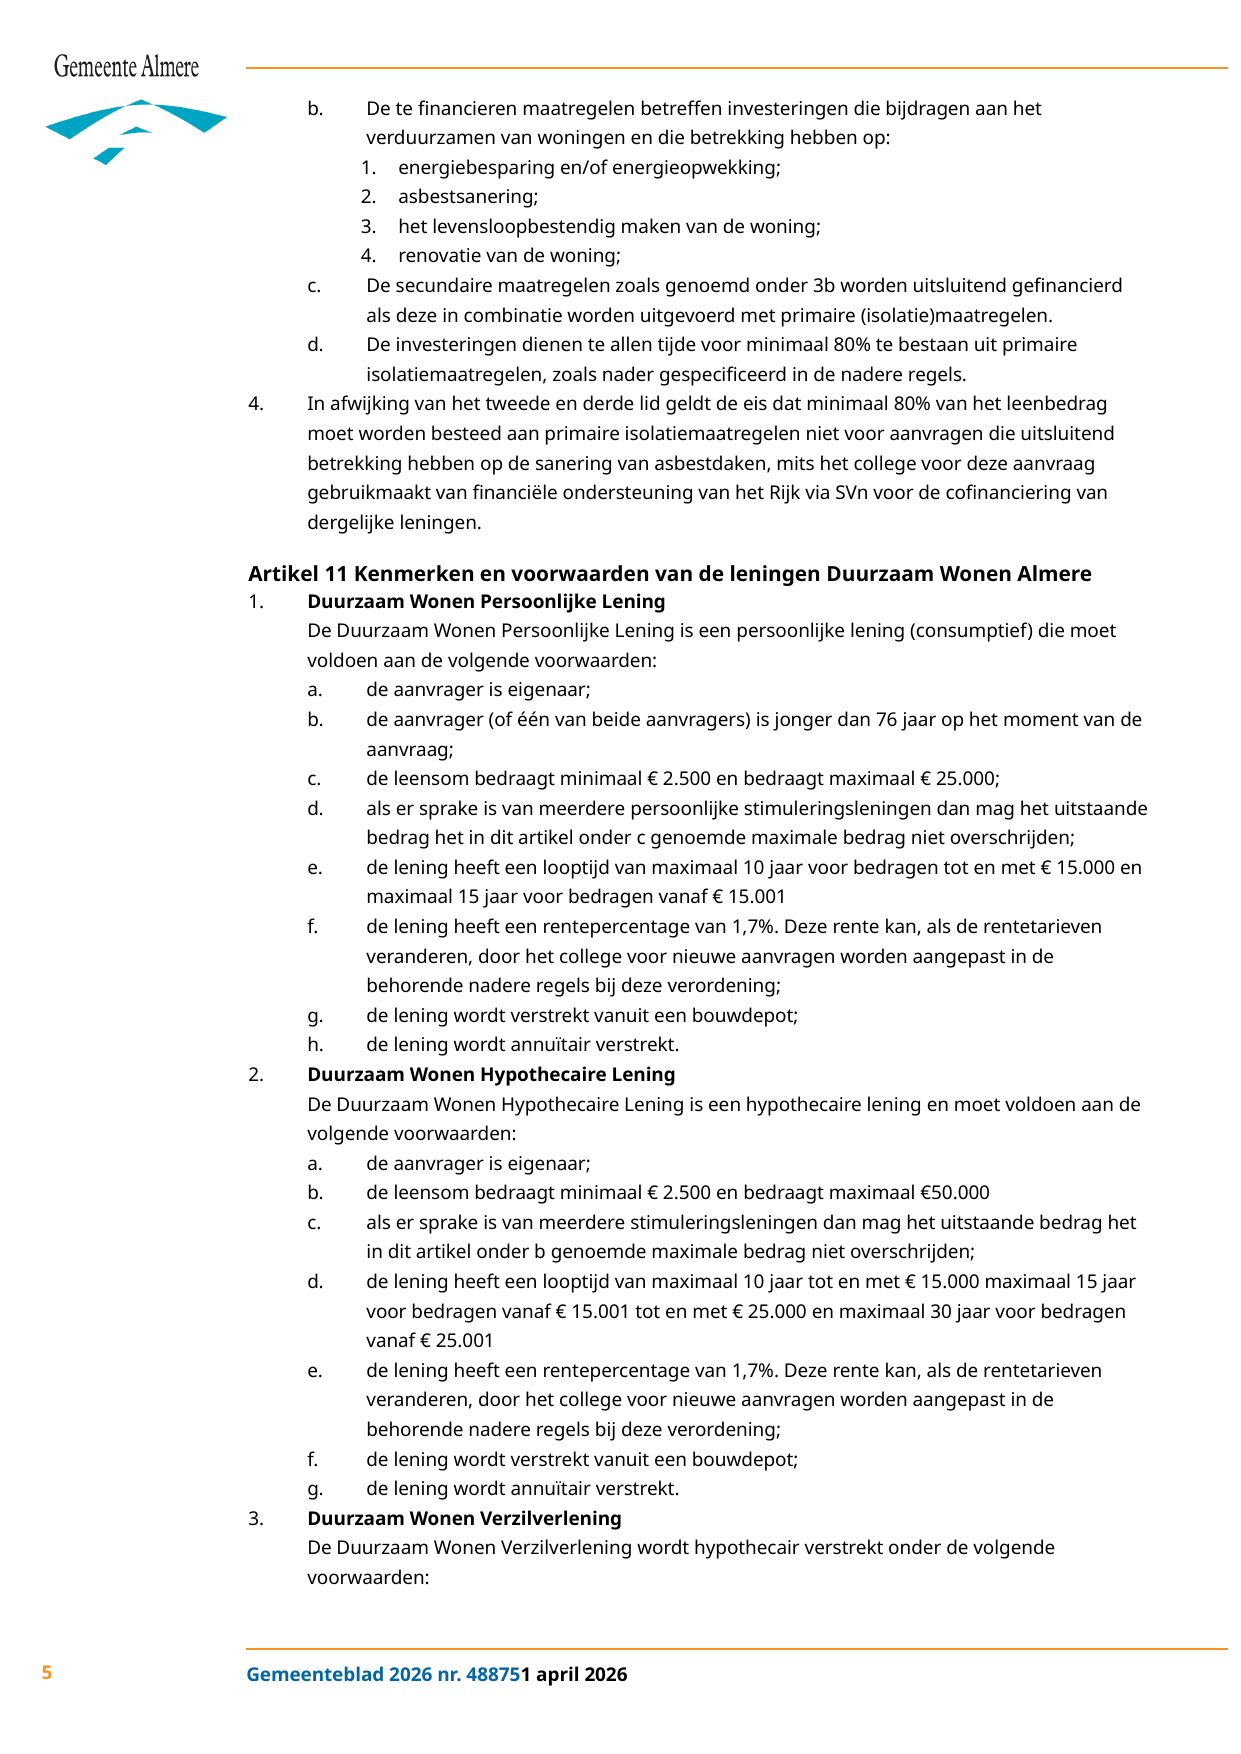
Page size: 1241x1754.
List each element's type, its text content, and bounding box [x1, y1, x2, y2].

list de aanvrager (of één van beide aanvragers) is jonger dan 76 jaar op het moment van de aanvraag; [307, 706, 1152, 761]
text Artikel 11 Kenmerken en voorwaarden van de leningen Duurzaam Wonen Almere [248, 559, 1152, 588]
list De Duurzaam Wonen Hypothecaire Lening is een hypothecaire lening en moet voldoen aan de volgende voorwaarden: [248, 1091, 1152, 1146]
list de lening wordt annuïtair verstrekt. [307, 1032, 1152, 1057]
list Duurzaam Wonen Persoonlijke Lening [248, 588, 1152, 613]
list Duurzaam Wonen Verzilverlening [248, 1505, 1152, 1531]
list de aanvrager is eigenaar; [307, 677, 1152, 702]
list de leensom bedraagt minimaal € 2.500 en bedraagt maximaal € 25.000; [307, 765, 1152, 791]
list de lening heeft een rentepercentage van 1,7%. Deze rente kan, als de rentetarieven veranderen, door het college voor nieuwe aanvragen worden aangepast in de behorende nadere regels bij deze verordening; [307, 913, 1152, 998]
list als er sprake is van meerdere persoonlijke stimuleringsleningen dan mag het uitstaande bedrag het in dit artikel onder c genoemde maximale bedrag niet overschrijden; [307, 795, 1152, 850]
list Duurzaam Wonen Hypothecaire Lening [248, 1061, 1152, 1087]
list de lening wordt annuïtair verstrekt. [307, 1475, 1152, 1501]
list De Duurzaam Wonen Persoonlijke Lening is een persoonlijke lening (consumptief) die moet voldoen aan de volgende voorwaarden: [248, 617, 1152, 673]
list De secundaire maatregelen zoals genoemd onder 3b worden uitsluitend gefinancierd als deze in combinatie worden uitgevoerd met primaire (isolatie)maatregelen. [307, 272, 1152, 328]
list de leensom bedraagt minimaal € 2.500 en bedraagt maximaal €50.000 [307, 1179, 1152, 1205]
list de lening heeft een rentepercentage van 1,7%. Deze rente kan, als de rentetarieven veranderen, door het college voor nieuwe aanvragen worden aangepast in de behorende nadere regels bij deze verordening; [307, 1357, 1152, 1442]
list de lening heeft een looptijd van maximaal 10 jaar voor bedragen tot en met € 15.000 en maximaal 15 jaar voor bedragen vanaf € 15.001 [307, 854, 1152, 909]
list de lening heeft een looptijd van maximaal 10 jaar tot en met € 15.000 maximaal 15 jaar voor bedragen vanaf € 15.001 tot en met € 25.000 en maximaal 30 jaar voor bedragen vanaf € 25.001 [307, 1268, 1152, 1353]
list de aanvrager is eigenaar; [307, 1150, 1152, 1176]
list de lening wordt verstrekt vanuit een bouwdepot; [307, 1446, 1152, 1471]
list In afwijking van het tweede en derde lid geldt de eis dat minimaal 80% van het leenbedrag moet worden besteed aan primaire isolatiemaatregelen niet voor aanvragen die uitsluitend betrekking hebben op de sanering van asbestdaken, mits het college voor deze aanvraag gebruikmaakt van financiële ondersteuning van het Rijk via SVn voor de cofinanciering van dergelijke leningen. [248, 391, 1152, 535]
list de lening wordt verstrekt vanuit een bouwdepot; [307, 1002, 1152, 1028]
list De Duurzaam Wonen Verzilverlening wordt hypothecair verstrekt onder de volgende voorwaarden: [248, 1534, 1152, 1590]
list De te financieren maatregelen betreffen investeringen die bijdragen aan het verduurzamen van woningen en die betrekking hebben op: [307, 95, 1152, 150]
list asbestsanering; [361, 183, 1152, 209]
list De investeringen dienen te allen tijde voor minimaal 80% te bestaan uit primaire isolatiemaatregelen, zoals nader gespecificeerd in de nadere regels. [307, 331, 1152, 387]
list renovatie van de woning; [361, 243, 1152, 268]
picture [41, 47, 231, 172]
list als er sprake is van meerdere stimuleringsleningen dan mag het uitstaande bedrag het in dit artikel onder b genoemde maximale bedrag niet overschrijden; [307, 1209, 1152, 1264]
list energiebesparing en/of energieopwekking; [361, 154, 1152, 180]
list het levensloopbestendig maken van de woning; [361, 213, 1152, 239]
